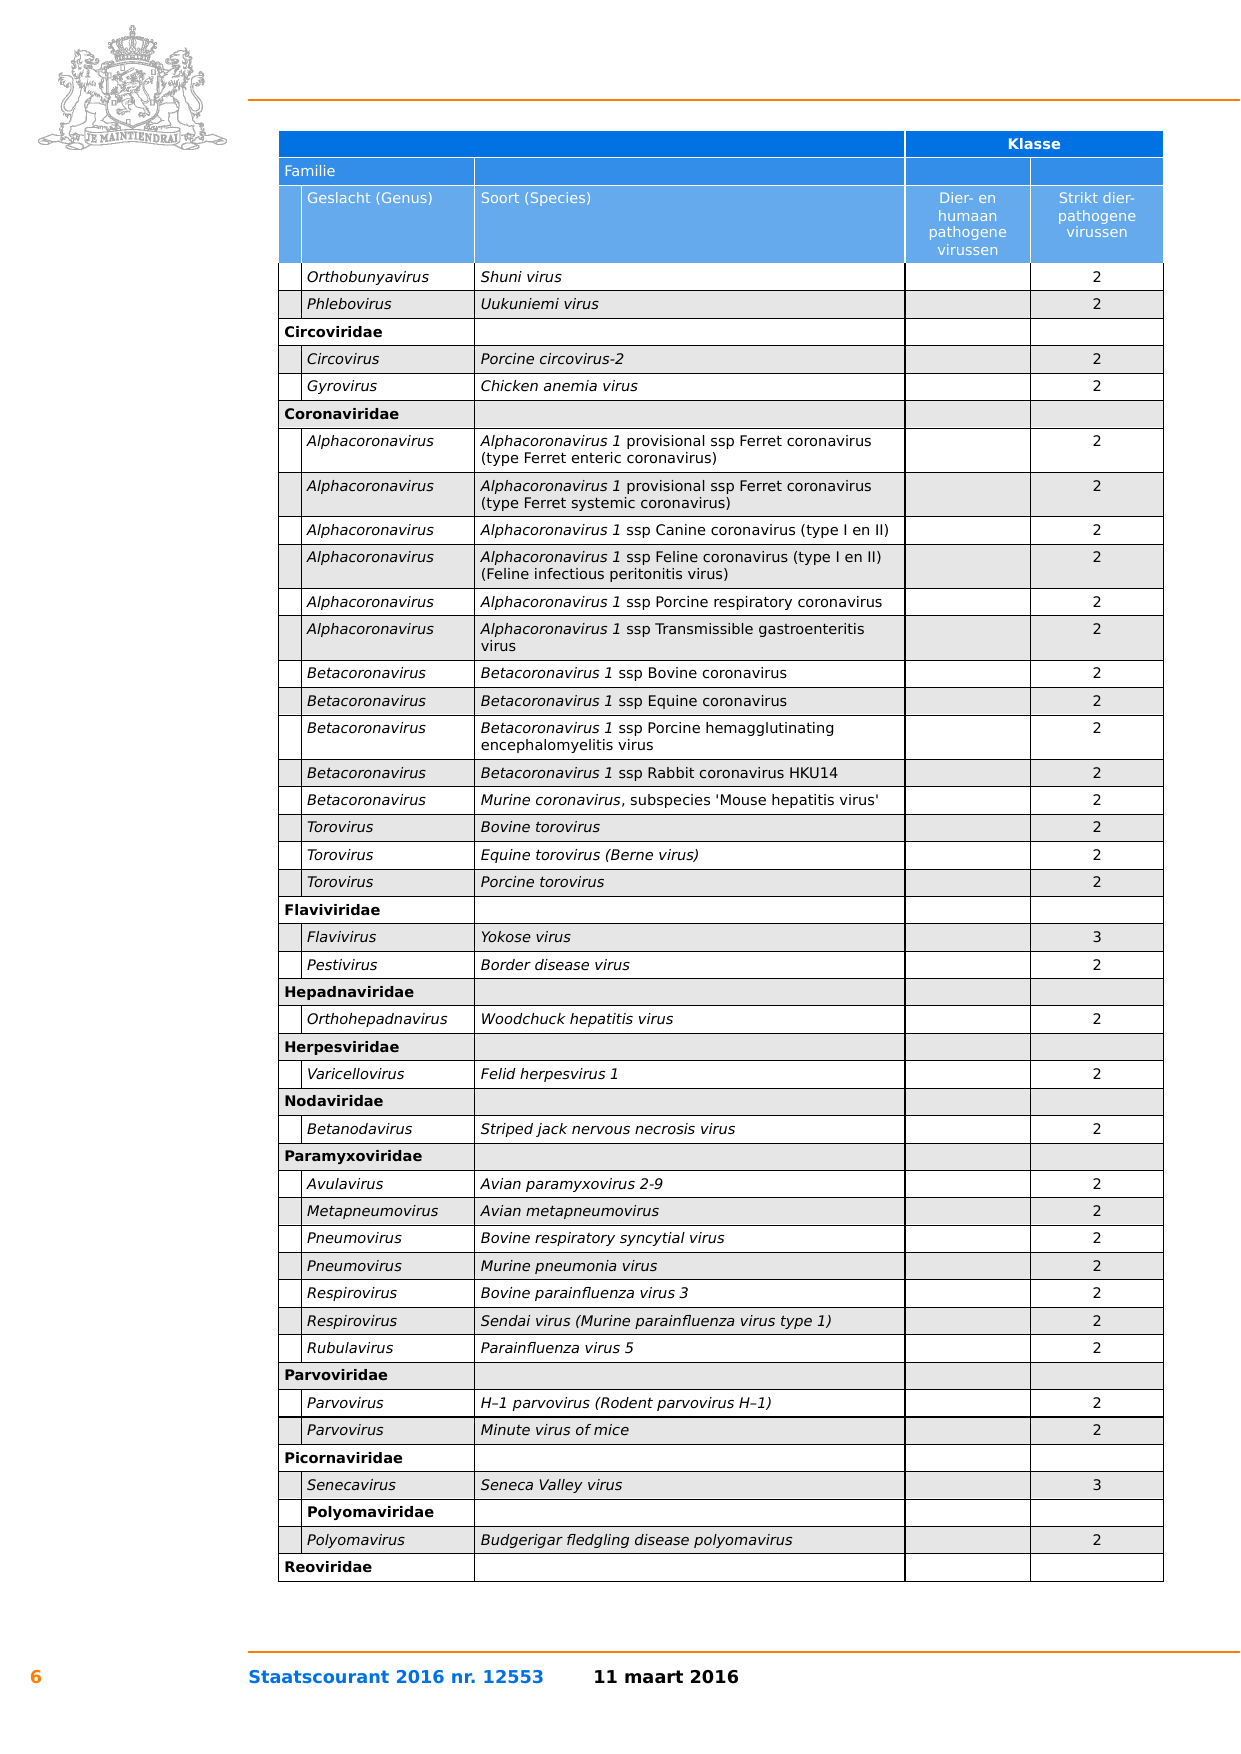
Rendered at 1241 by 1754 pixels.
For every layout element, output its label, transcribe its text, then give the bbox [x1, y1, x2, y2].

table_cell [279, 1061, 301, 1088]
table_cell Sendai virus (Murine parainfluenza virus type 1) [475, 1308, 904, 1334]
table_cell [906, 1445, 1030, 1471]
table_cell H–1 parvovirus (Rodent parvovirus H–1) [475, 1390, 904, 1416]
table_cell 2 [1031, 1527, 1163, 1553]
table_cell Parvovirus [302, 1418, 474, 1444]
table_cell [906, 661, 1030, 687]
table_cell Alphacoronavirus 1 provisional ssp Ferret coronavirus (type Ferret enteric coronavirus) [475, 429, 904, 472]
table_cell Betacoronavirus [302, 661, 474, 687]
table_cell [906, 716, 1030, 759]
table_cell [475, 158, 904, 185]
table_cell [906, 979, 1030, 1005]
table_cell 2 [1031, 264, 1163, 290]
table_cell [279, 1418, 301, 1444]
table_cell [906, 545, 1030, 588]
table_cell [1031, 1554, 1163, 1581]
table_cell [906, 1363, 1030, 1389]
table_cell [906, 401, 1030, 427]
table_cell Reoviridae [279, 1554, 474, 1581]
table_cell [279, 1335, 301, 1362]
table_cell [906, 1006, 1030, 1033]
table_cell Pneumovirus [302, 1253, 474, 1279]
table_cell [906, 1144, 1030, 1170]
table_cell [906, 1253, 1030, 1279]
table_cell 2 [1031, 374, 1163, 400]
table_cell [279, 1308, 301, 1334]
table_cell Betacoronavirus 1 ssp Equine coronavirus [475, 688, 904, 714]
table_cell 2 [1031, 429, 1163, 472]
table_cell Circovirus [302, 346, 474, 373]
table_cell Bovine respiratory syncytial virus [475, 1226, 904, 1252]
table_cell Respirovirus [302, 1280, 474, 1307]
table_cell 2 [1031, 661, 1163, 687]
table_cell 2 [1031, 1418, 1163, 1444]
table_cell Pestivirus [302, 952, 474, 978]
table_cell [906, 1390, 1030, 1416]
table_cell Betanodavirus [302, 1116, 474, 1142]
table_cell Equine torovirus (Berne virus) [475, 842, 904, 868]
table_cell [279, 760, 301, 786]
table_cell [475, 897, 904, 923]
table_cell [475, 1445, 904, 1471]
table_cell Alphacoronavirus [302, 517, 474, 543]
table_cell 2 [1031, 1390, 1163, 1416]
table_cell [1031, 1144, 1163, 1170]
table_cell Murine pneumonia virus [475, 1253, 904, 1279]
table_cell [475, 1144, 904, 1170]
table_cell Torovirus [302, 815, 474, 841]
table_cell Senecavirus [302, 1472, 474, 1498]
table_cell [279, 264, 301, 290]
table_cell [906, 1061, 1030, 1088]
table_cell [906, 1472, 1030, 1498]
table_cell [1031, 1089, 1163, 1115]
table_cell Parainfluenza virus 5 [475, 1335, 904, 1362]
table_cell Alphacoronavirus [302, 589, 474, 615]
table_cell [1031, 401, 1163, 427]
table_cell 2 [1031, 1308, 1163, 1334]
table_cell 2 [1031, 1171, 1163, 1197]
table_cell Herpesviridae [279, 1034, 474, 1060]
table_cell [906, 1527, 1030, 1553]
table_cell 2 [1031, 688, 1163, 714]
table_cell Betacoronavirus [302, 760, 474, 786]
table_cell Parvoviridae [279, 1363, 474, 1389]
table_cell Uukuniemi virus [475, 291, 904, 318]
table_cell [279, 1198, 301, 1224]
table_cell [279, 1527, 301, 1553]
table_cell Alphacoronavirus [302, 545, 474, 588]
table_cell Respirovirus [302, 1308, 474, 1334]
table_cell [279, 473, 301, 516]
table_cell [279, 346, 301, 373]
table_cell Porcine torovirus [475, 870, 904, 896]
table_cell Alphacoronavirus [302, 616, 474, 660]
table_cell 2 [1031, 1226, 1163, 1252]
table_cell [906, 1198, 1030, 1224]
table_cell 2 [1031, 1198, 1163, 1224]
table_cell Dier- en humaan pathogene virussen [906, 186, 1030, 263]
table_cell 2 [1031, 1335, 1163, 1362]
table_cell 3 [1031, 1472, 1163, 1498]
table_cell [906, 688, 1030, 714]
table_cell [906, 616, 1030, 660]
table_cell Gyrovirus [302, 374, 474, 400]
table_cell Alphacoronavirus [302, 429, 474, 472]
table_cell [279, 374, 301, 400]
table_cell Flaviviridae [279, 897, 474, 923]
table_cell [906, 1171, 1030, 1197]
table_cell [279, 787, 301, 814]
table_cell [906, 1226, 1030, 1252]
table_cell 2 [1031, 760, 1163, 786]
table_cell [906, 158, 1030, 185]
table_cell [906, 815, 1030, 841]
table_cell [475, 1500, 904, 1526]
table_cell [906, 264, 1030, 290]
table_cell Betacoronavirus [302, 787, 474, 814]
table_cell [279, 291, 301, 318]
table_cell [906, 1335, 1030, 1362]
table_cell Betacoronavirus [302, 688, 474, 714]
table_cell [1031, 897, 1163, 923]
table_cell [279, 716, 301, 759]
table_cell [906, 1308, 1030, 1334]
table_cell Flavivirus [302, 924, 474, 951]
table_cell [906, 346, 1030, 373]
table_cell Striped jack nervous necrosis virus [475, 1116, 904, 1142]
table_cell Phlebovirus [302, 291, 474, 318]
table_cell [906, 291, 1030, 318]
table_cell [906, 1418, 1030, 1444]
table_cell Seneca Valley virus [475, 1472, 904, 1498]
table_header Klasse [906, 131, 1163, 157]
table_cell [475, 1034, 904, 1060]
table_cell 2 [1031, 870, 1163, 896]
table_cell [906, 760, 1030, 786]
table_cell Picornaviridae [279, 1445, 474, 1471]
table_cell Porcine circovirus-2 [475, 346, 904, 373]
table_cell Betacoronavirus 1 ssp Bovine coronavirus [475, 661, 904, 687]
table_cell Coronaviridae [279, 401, 474, 427]
table_cell 2 [1031, 517, 1163, 543]
table_cell [475, 1554, 904, 1581]
table_cell [906, 842, 1030, 868]
table_cell Felid herpesvirus 1 [475, 1061, 904, 1088]
table_cell [279, 952, 301, 978]
table_cell 2 [1031, 1253, 1163, 1279]
table_cell Orthobunyavirus [302, 264, 474, 290]
table_cell [1031, 979, 1163, 1005]
table_cell [906, 1116, 1030, 1142]
table_cell [475, 401, 904, 427]
table_cell 2 [1031, 291, 1163, 318]
table_cell Torovirus [302, 842, 474, 868]
table_cell [279, 545, 301, 588]
table_cell Torovirus [302, 870, 474, 896]
table_cell [279, 815, 301, 841]
table_cell Alphacoronavirus 1 ssp Canine coronavirus (type I en II) [475, 517, 904, 543]
table_cell 2 [1031, 1061, 1163, 1088]
table_cell [279, 1253, 301, 1279]
table_cell [906, 787, 1030, 814]
table_cell Avulavirus [302, 1171, 474, 1197]
table_cell [906, 1034, 1030, 1060]
table_cell 2 [1031, 473, 1163, 516]
table_cell [279, 1390, 301, 1416]
table_cell Rubulavirus [302, 1335, 474, 1362]
table_cell [906, 870, 1030, 896]
table_cell [906, 429, 1030, 472]
table_cell 2 [1031, 1280, 1163, 1307]
table_cell 2 [1031, 1006, 1163, 1033]
table_cell [475, 979, 904, 1005]
table_cell 2 [1031, 815, 1163, 841]
table_cell Circoviridae [279, 319, 474, 345]
table_cell Paramyxoviridae [279, 1144, 474, 1170]
table_cell [1031, 1445, 1163, 1471]
table_cell [1031, 1363, 1163, 1389]
table_cell Polyomavirus [302, 1527, 474, 1553]
table_cell Parvovirus [302, 1390, 474, 1416]
table_cell 2 [1031, 346, 1163, 373]
picture [38, 25, 227, 150]
table_cell [1031, 158, 1163, 185]
table_cell [906, 374, 1030, 400]
table_cell Yokose virus [475, 924, 904, 951]
table_header [279, 131, 904, 157]
table_cell [906, 319, 1030, 345]
table_cell Alphacoronavirus 1 ssp Transmissible gastroenteritis virus [475, 616, 904, 660]
table_cell [279, 842, 301, 868]
table_cell 2 [1031, 787, 1163, 814]
table_cell [906, 517, 1030, 543]
table_cell Budgerigar fledgling disease polyomavirus [475, 1527, 904, 1553]
table_cell [475, 1089, 904, 1115]
table_cell [279, 1500, 301, 1526]
table_cell Minute virus of mice [475, 1418, 904, 1444]
table_cell Avian paramyxovirus 2-9 [475, 1171, 904, 1197]
table_cell [906, 952, 1030, 978]
table_cell Border disease virus [475, 952, 904, 978]
table_cell 2 [1031, 616, 1163, 660]
table_cell [279, 924, 301, 951]
table_cell [279, 661, 301, 687]
table_cell [906, 897, 1030, 923]
table_cell Geslacht (Genus) [302, 186, 474, 263]
table_cell Murine coronavirus, subspecies 'Mouse hepatitis virus' [475, 787, 904, 814]
table_cell [906, 1089, 1030, 1115]
table_cell [279, 1226, 301, 1252]
table_cell [906, 924, 1030, 951]
table_cell Varicellovirus [302, 1061, 474, 1088]
table_cell Strikt dier-pathogene virussen [1031, 186, 1163, 263]
table_cell [279, 1006, 301, 1033]
table_cell [906, 589, 1030, 615]
table_cell Orthohepadnavirus [302, 1006, 474, 1033]
table_cell [279, 870, 301, 896]
table_cell [279, 616, 301, 660]
table_cell Pneumovirus [302, 1226, 474, 1252]
table_cell 2 [1031, 716, 1163, 759]
table_cell [279, 1280, 301, 1307]
table_cell 2 [1031, 545, 1163, 588]
table_cell Betacoronavirus [302, 716, 474, 759]
table_cell Avian metapneumovirus [475, 1198, 904, 1224]
table_cell [279, 517, 301, 543]
table_cell Alphacoronavirus 1 ssp Feline coronavirus (type I en II) (Feline infectious peritonitis virus) [475, 545, 904, 588]
table_cell Betacoronavirus 1 ssp Rabbit coronavirus HKU14 [475, 760, 904, 786]
table_cell [1031, 319, 1163, 345]
table_cell Nodaviridae [279, 1089, 474, 1115]
table_cell Soort (Species) [475, 186, 904, 263]
table_cell Woodchuck hepatitis virus [475, 1006, 904, 1033]
table_cell Polyomaviridae [302, 1500, 474, 1526]
table_cell [475, 1363, 904, 1389]
table_cell Familie [279, 158, 474, 185]
table_cell Alphacoronavirus 1 ssp Porcine respiratory coronavirus [475, 589, 904, 615]
table_cell 2 [1031, 842, 1163, 868]
table_cell [1031, 1034, 1163, 1060]
table_cell [279, 1116, 301, 1142]
table_cell [906, 1280, 1030, 1307]
table_cell 2 [1031, 1116, 1163, 1142]
table_cell 2 [1031, 589, 1163, 615]
table_cell [279, 1171, 301, 1197]
table_cell [279, 1472, 301, 1498]
table_cell Bovine torovirus [475, 815, 904, 841]
table_cell 3 [1031, 924, 1163, 951]
table_cell Shuni virus [475, 264, 904, 290]
table_cell [906, 1554, 1030, 1581]
table_cell [279, 429, 301, 472]
table_cell Metapneumovirus [302, 1198, 474, 1224]
table_cell Betacoronavirus 1 ssp Porcine hemagglutinating encephalomyelitis virus [475, 716, 904, 759]
table_cell [1031, 1500, 1163, 1526]
table_cell [906, 473, 1030, 516]
table_cell Hepadnaviridae [279, 979, 474, 1005]
table_cell Chicken anemia virus [475, 374, 904, 400]
table_cell [475, 319, 904, 345]
table_cell Alphacoronavirus [302, 473, 474, 516]
table_cell [279, 688, 301, 714]
table_cell [279, 589, 301, 615]
table_cell Alphacoronavirus 1 provisional ssp Ferret coronavirus (type Ferret systemic coronavirus) [475, 473, 904, 516]
table_cell [906, 1500, 1030, 1526]
table_cell 2 [1031, 952, 1163, 978]
table_cell [279, 186, 301, 263]
table_cell Bovine parainfluenza virus 3 [475, 1280, 904, 1307]
